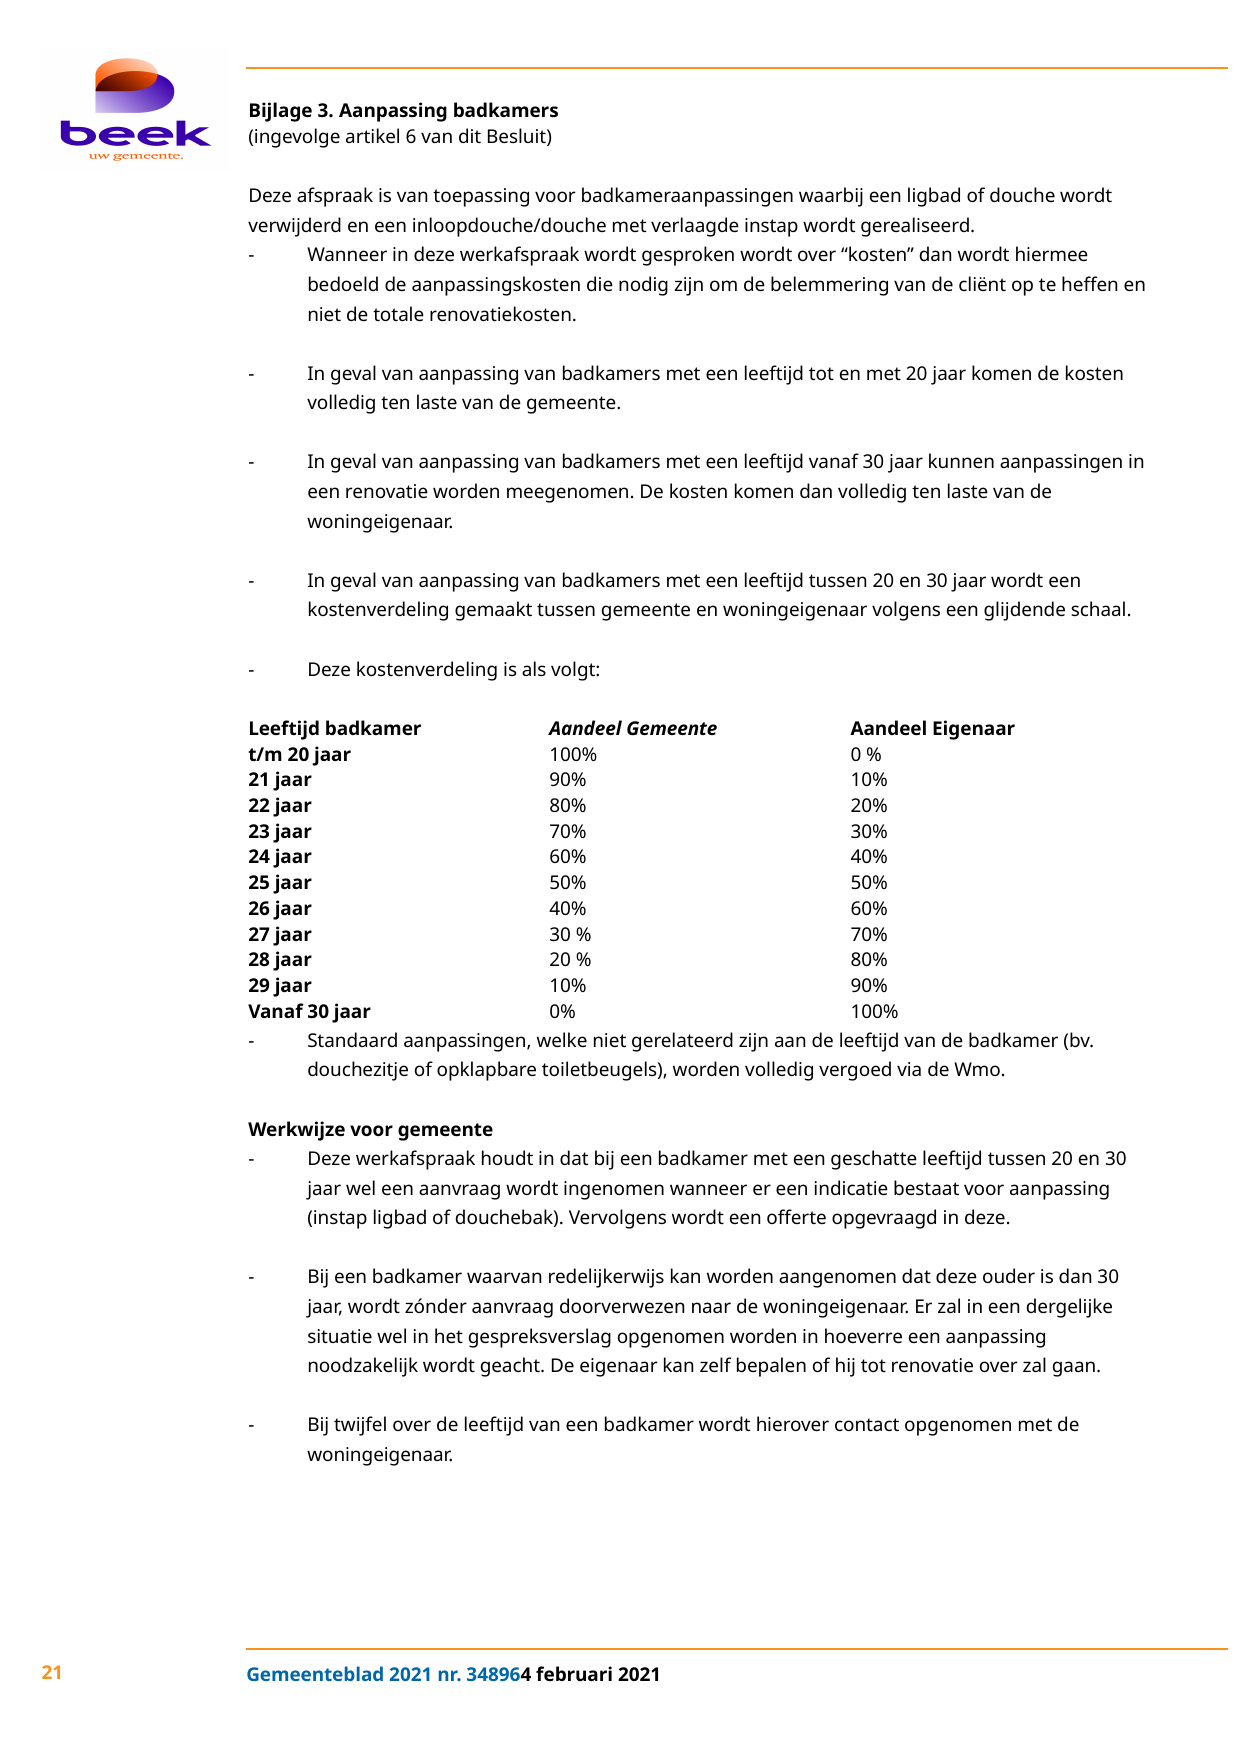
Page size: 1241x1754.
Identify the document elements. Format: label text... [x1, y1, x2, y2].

list Standaard aanpassingen, welke niet gerelateerd zijn aan de leeftijd van de badkamer (bv. douchezitje of opklapbare toiletbeugels), worden volledig vergoed via de Wmo. [248, 1027, 1152, 1082]
table_cell 10% [850, 767, 1152, 792]
table_cell 80% [549, 792, 850, 818]
table_cell 22 jaar [248, 792, 549, 818]
table_cell 60% [549, 844, 850, 869]
table_cell 30% [850, 818, 1152, 844]
table_cell 60% [850, 895, 1152, 921]
table_cell 50% [549, 870, 850, 895]
list Bij een badkamer waarvan redelijkerwijs kan worden aangenomen dat deze ouder is dan 30 jaar, wordt zónder aanvraag doorverwezen naar de woningeigenaar. Er zal in een dergelijke situatie wel in het gespreksverslag opgenomen worden in hoeverre een aanpassing noodzakelijk wordt geacht. De eigenaar kan zelf bepalen of hij tot renovatie over zal gaan. [248, 1264, 1152, 1378]
table_cell 30 % [549, 921, 850, 947]
list Deze werkafspraak houdt in dat bij een badkamer met een geschatte leeftijd tussen 20 en 30 jaar wel een aanvraag wordt ingenomen wanneer er een indicatie bestaat voor aanpassing (instap ligbad of douchebak). Vervolgens wordt een offerte opgevraagd in deze. [248, 1145, 1152, 1230]
table_cell 90% [549, 767, 850, 792]
table_cell 20 % [549, 947, 850, 972]
table_cell t/m 20 jaar [248, 741, 549, 767]
text Werkwijze voor gemeente [248, 1116, 1152, 1142]
table_cell 70% [549, 818, 850, 844]
text Deze afspraak is van toepassing voor badkameraanpassingen waarbij een ligbad of douche wordt verwijderd en een inloopdouche/douche met verlaagde instap wordt gerealiseerd. [248, 182, 1152, 238]
table_cell 100% [850, 998, 1152, 1024]
table_cell 50% [850, 870, 1152, 895]
list Deze kostenverdeling is als volgt: [248, 656, 1152, 682]
picture [41, 47, 231, 172]
table_cell 25 jaar [248, 870, 549, 895]
table_cell 40% [549, 895, 850, 921]
table_cell 23 jaar [248, 818, 549, 844]
table_header Leeftijd badkamer [248, 715, 549, 741]
table_cell 29 jaar [248, 973, 549, 998]
list In geval van aanpassing van badkamers met een leeftijd vanaf 30 jaar kunnen aanpassingen in een renovatie worden meegenomen. De kosten komen dan volledig ten laste van de woningeigenaar. [248, 449, 1152, 534]
table_cell 10% [549, 973, 850, 998]
table_cell 24 jaar [248, 844, 549, 869]
table_cell 80% [850, 947, 1152, 972]
text Bijlage 3. Aanpassing badkamers [248, 95, 1152, 123]
list In geval van aanpassing van badkamers met een leeftijd tot en met 20 jaar komen de kosten volledig ten laste van de gemeente. [248, 360, 1152, 415]
table_cell 20% [850, 792, 1152, 818]
list Wanneer in deze werkafspraak wordt gesproken wordt over “kosten” dan wordt hiermee bedoeld de aanpassingskosten die nodig zijn om de belemmering van de cliënt op te heffen en niet de totale renovatiekosten. [248, 242, 1152, 327]
table_cell 26 jaar [248, 895, 549, 921]
list In geval van aanpassing van badkamers met een leeftijd tussen 20 en 30 jaar wordt een kostenverdeling gemaakt tussen gemeente en woningeigenaar volgens een glijdende schaal. [248, 567, 1152, 622]
table_cell 28 jaar [248, 947, 549, 972]
table_cell 90% [850, 973, 1152, 998]
table_cell 100% [549, 741, 850, 767]
table_header Aandeel Gemeente [549, 715, 850, 741]
text (ingevolge artikel 6 van dit Besluit) [248, 123, 1152, 149]
table_cell Vanaf 30 jaar [248, 998, 549, 1024]
table_cell 0% [549, 998, 850, 1024]
table_cell 21 jaar [248, 767, 549, 792]
table_cell 40% [850, 844, 1152, 869]
table_header Aandeel Eigenaar [850, 715, 1152, 741]
list Bij twijfel over de leeftijd van een badkamer wordt hierover contact opgenomen met de woningeigenaar. [248, 1412, 1152, 1467]
table_cell 0 % [850, 741, 1152, 767]
table_cell 27 jaar [248, 921, 549, 947]
table_cell 70% [850, 921, 1152, 947]
